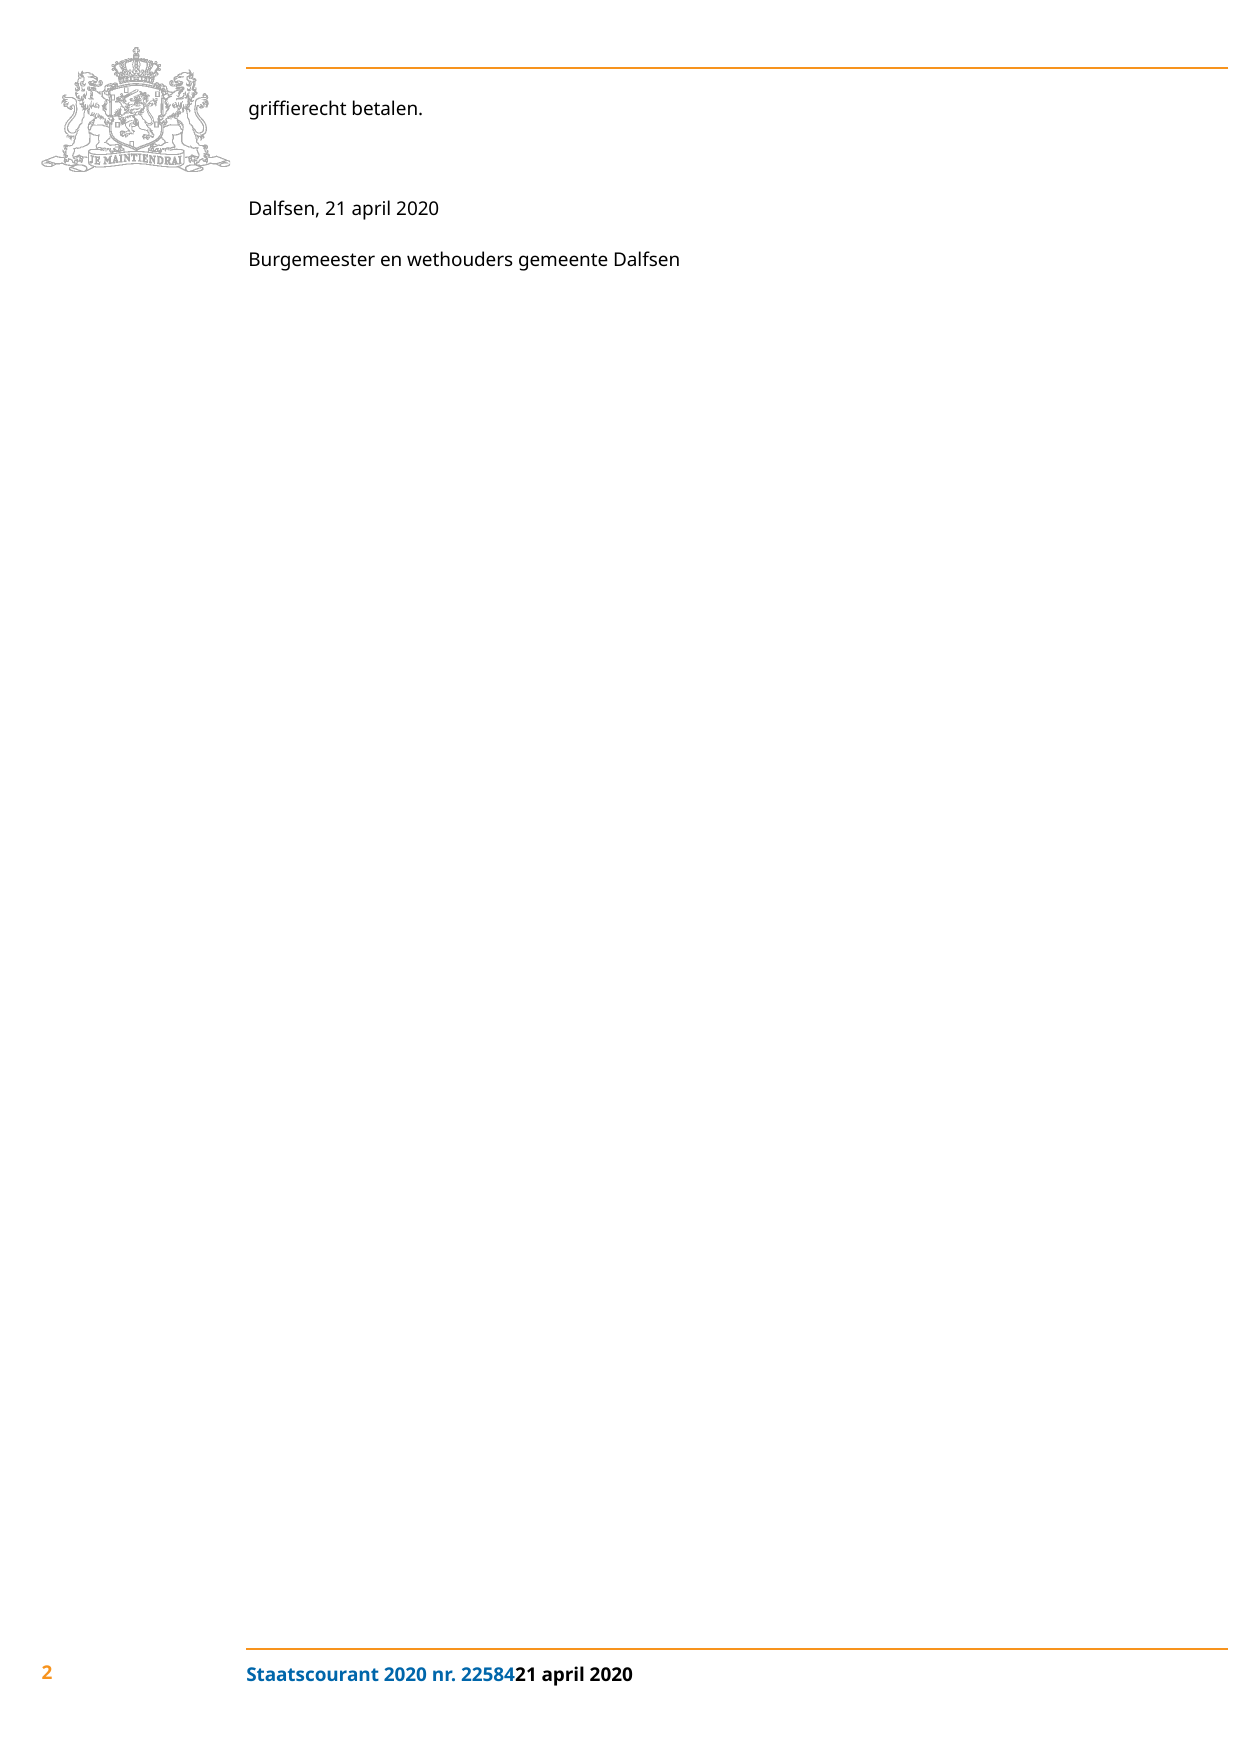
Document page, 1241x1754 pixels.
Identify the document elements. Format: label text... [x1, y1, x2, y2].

text Burgemeester en wethouders gemeente Dalfsen [248, 246, 1152, 272]
text griffierecht betalen. [248, 95, 1152, 121]
picture [41, 47, 231, 172]
text Dalfsen, 21 april 2020 [248, 196, 1152, 221]
